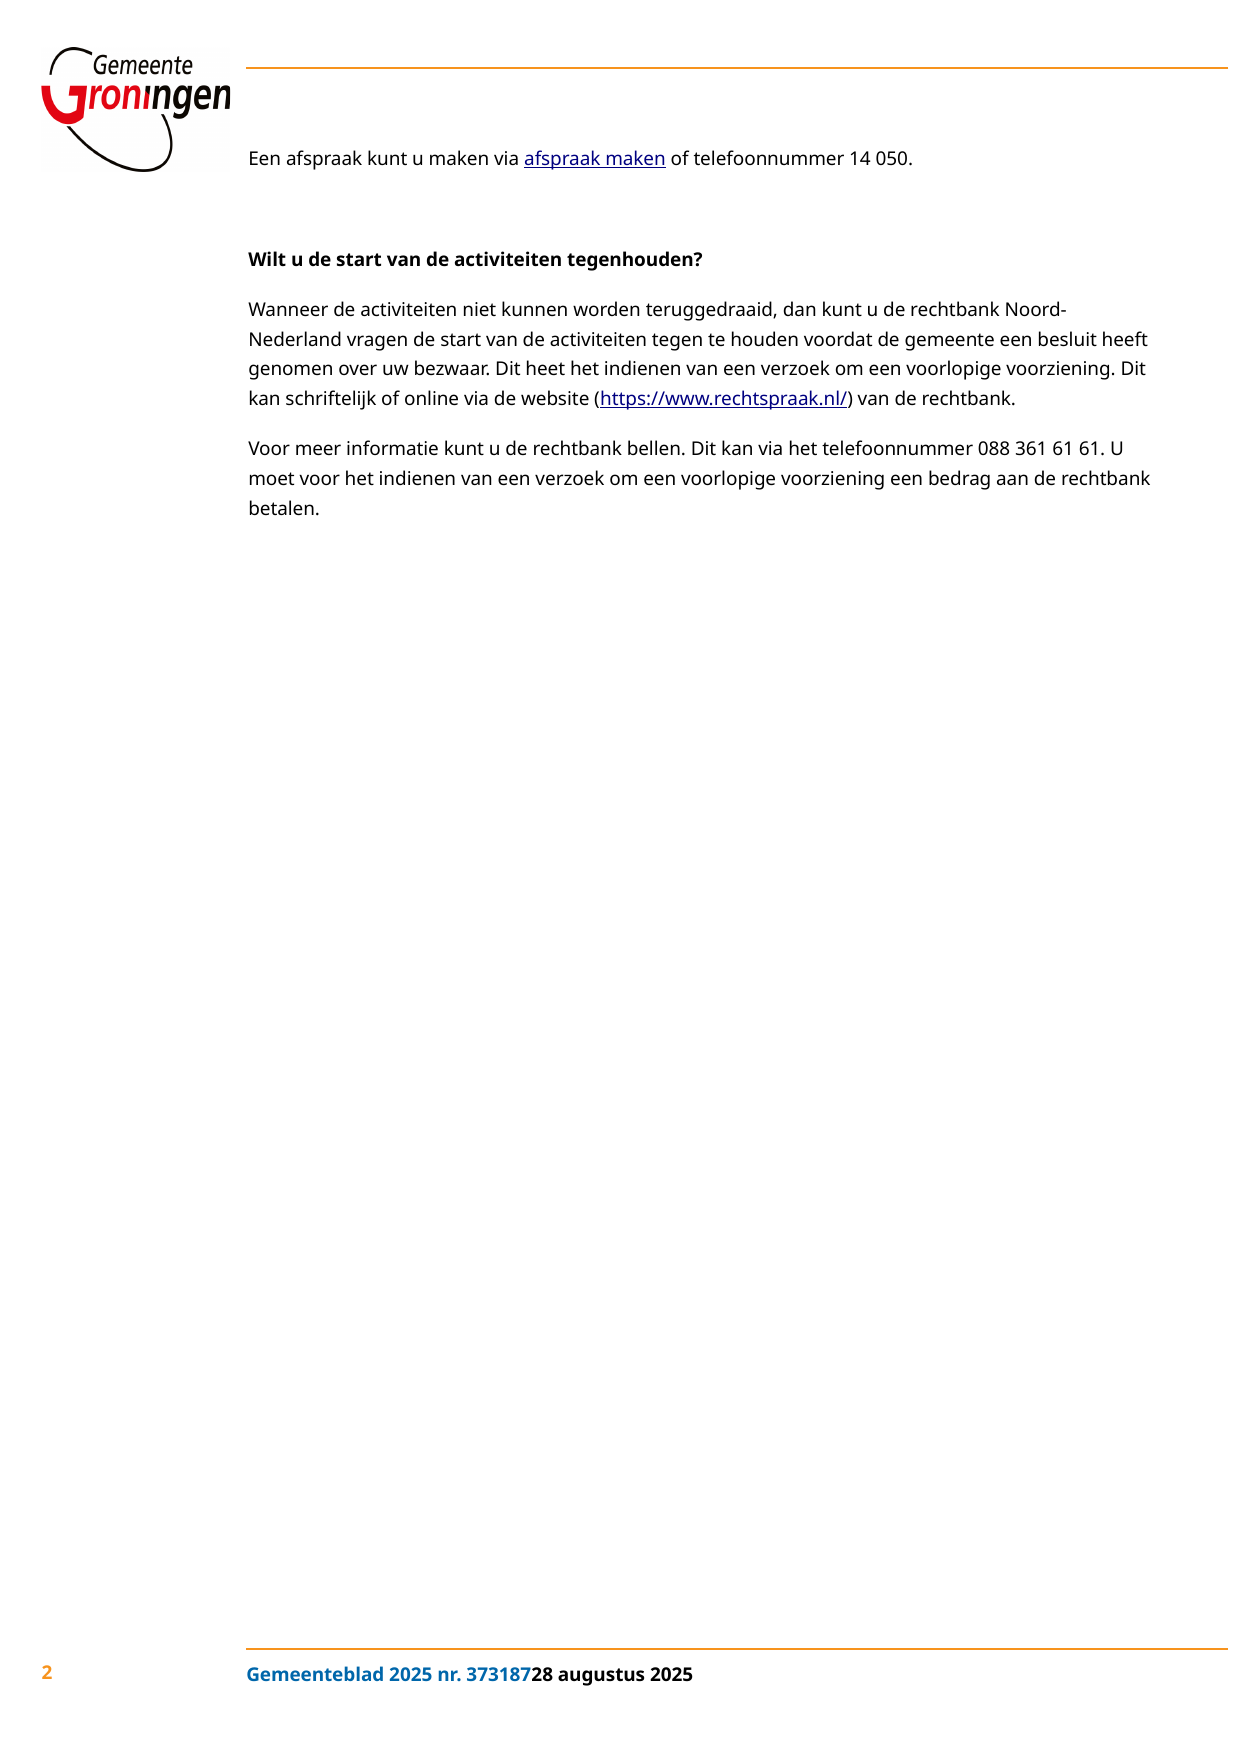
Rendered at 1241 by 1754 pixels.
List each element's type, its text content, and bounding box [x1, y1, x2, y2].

text Voor meer informatie kunt u de rechtbank bellen. Dit kan via het telefoonnummer 088 361 61 61. U moet voor het indienen van een verzoek om een voorlopige voorziening een bedrag aan de rechtbank betalen. [248, 436, 1152, 521]
text Wanneer de activiteiten niet kunnen worden teruggedraaid, dan kunt u de rechtbank Noord-Nederland vragen de start van de activiteiten tegen te houden voordat de gemeente een besluit heeft genomen over uw bezwaar. Dit heet het indienen van een verzoek om een voorlopige voorziening. Dit kan schriftelijk of online via de website (https://www.rechtspraak.nl/) van de rechtbank. [248, 296, 1152, 411]
text Een afspraak kunt u maken via afspraak maken of telefoonnummer 14 050. [248, 145, 1152, 171]
picture [41, 47, 231, 172]
text Wilt u de start van de activiteiten tegenhouden? [248, 246, 1152, 272]
